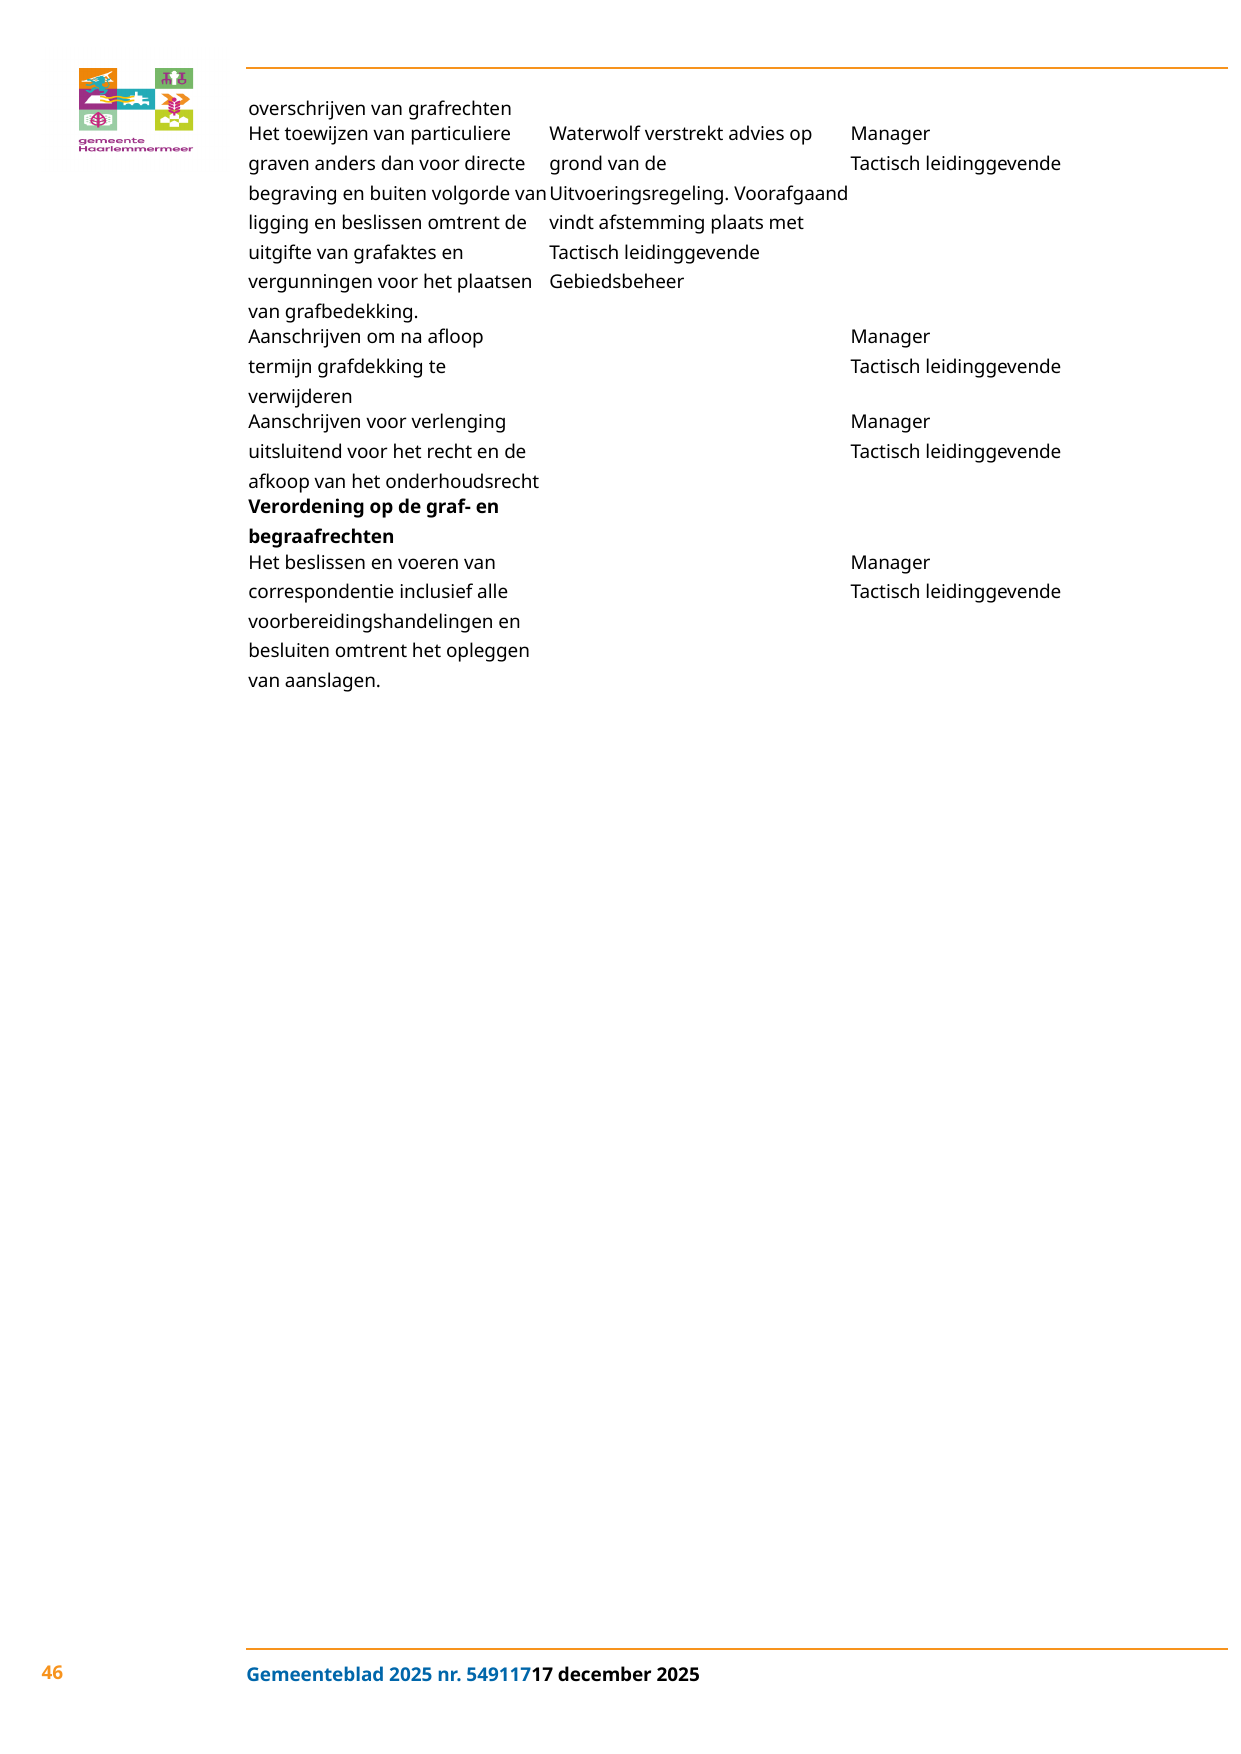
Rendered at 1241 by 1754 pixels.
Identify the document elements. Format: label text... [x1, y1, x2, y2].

table_cell [850, 95, 1152, 121]
table_cell Manager Tactisch leidinggevende [850, 121, 1152, 324]
table_cell Aanschrijven voor verlenging uitsluitend voor het recht en de afkoop van het onderhoudsrecht [248, 409, 549, 493]
table_cell [549, 494, 850, 549]
table_cell [549, 324, 850, 409]
table_cell Manager Tactisch leidinggevende [850, 324, 1152, 409]
table_cell [549, 95, 850, 121]
table_cell Verordening op de graf- en begraafrechten [248, 494, 549, 549]
table_cell Manager Tactisch leidinggevende [850, 409, 1152, 493]
table_cell overschrijven van grafrechten [248, 95, 549, 121]
table_cell [850, 494, 1152, 549]
table_cell [549, 409, 850, 493]
table_cell Manager Tactisch leidinggevende [850, 549, 1152, 693]
table_cell Aanschrijven om na afloop termijn grafdekking te verwijderen [248, 324, 549, 409]
picture [41, 47, 231, 172]
table_cell Het toewijzen van particuliere graven anders dan voor directe begraving en buiten volgorde van ligging en beslissen omtrent de uitgifte van grafaktes en vergunningen voor het plaatsen van grafbedekking. [248, 121, 549, 324]
table_cell [549, 549, 850, 693]
table_cell Waterwolf verstrekt advies op grond van de Uitvoeringsregeling. Voorafgaand vindt afstemming plaats met Tactisch leidinggevende Gebiedsbeheer [549, 121, 850, 324]
table_cell Het beslissen en voeren van correspondentie inclusief alle voorbereidingshandelingen en besluiten omtrent het opleggen van aanslagen. [248, 549, 549, 693]
